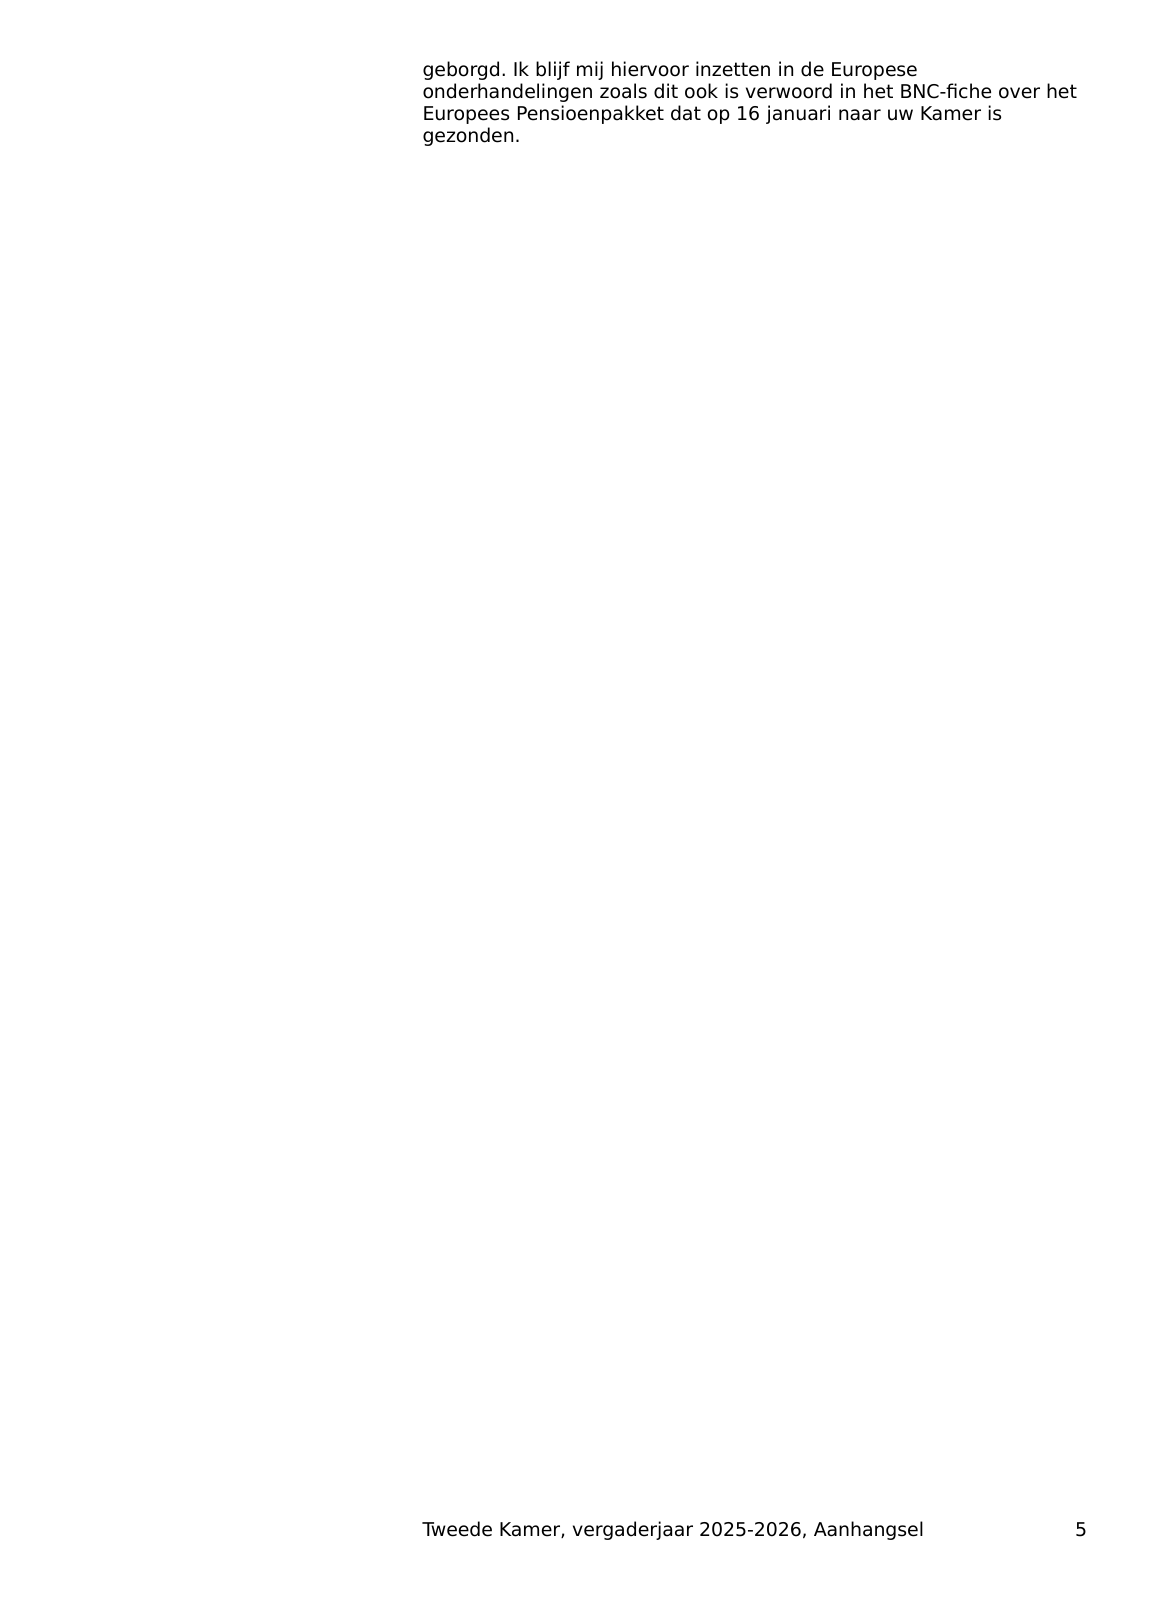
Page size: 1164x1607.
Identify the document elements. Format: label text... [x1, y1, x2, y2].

text geborgd. Ik blijf mij hiervoor inzetten in de Europese onderhandelingen zoals dit ook is verwoord in het BNC-fiche over het Europees Pensioenpakket dat op 16 januari naar uw Kamer is gezonden. [422, 59, 1087, 147]
